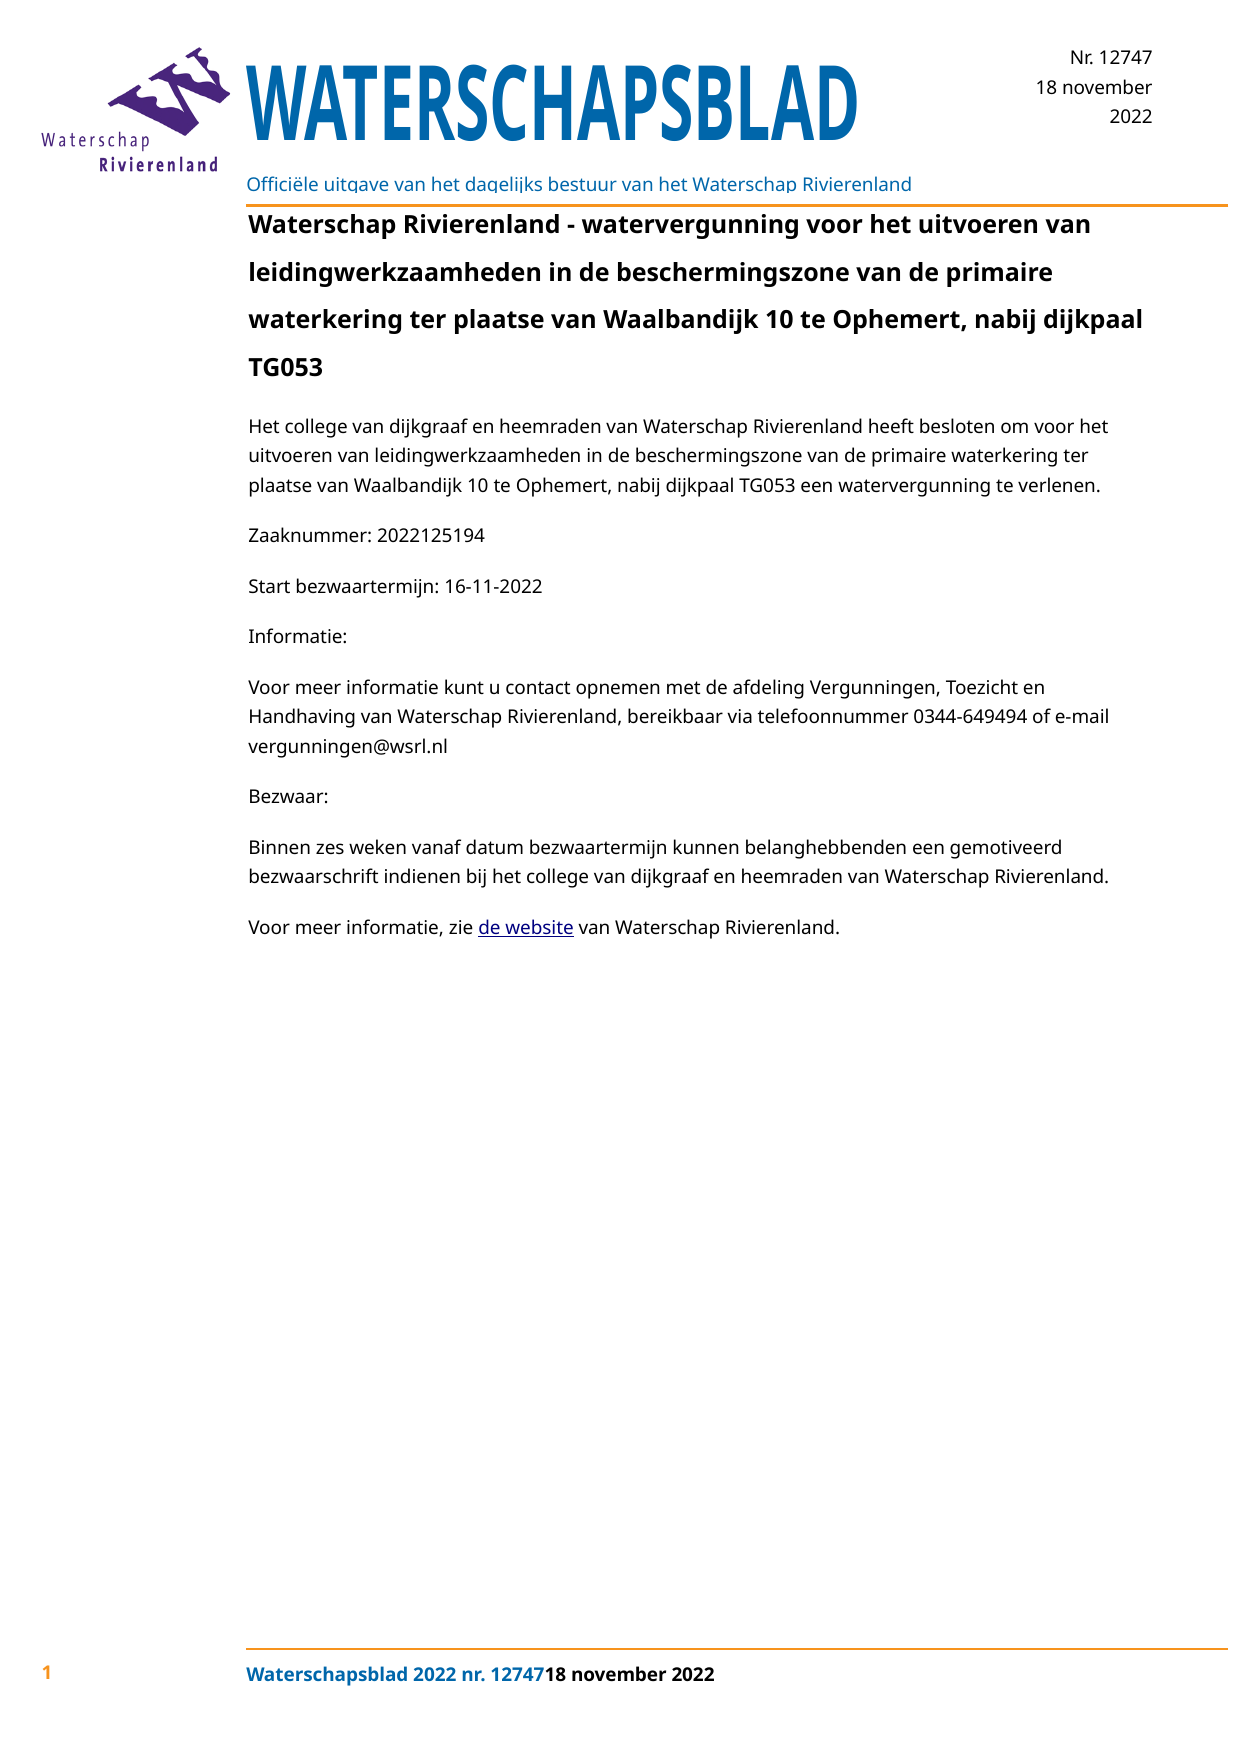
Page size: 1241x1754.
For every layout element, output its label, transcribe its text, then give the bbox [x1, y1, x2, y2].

text Waterschap Rivierenland - watervergunning voor het uitvoeren van leidingwerkzaamheden in de beschermingszone van de primaire waterkering ter plaatse van Waalbandijk 10 te Ophemert, nabij dijkpaal TG053 [248, 207, 1152, 384]
picture [41, 47, 231, 172]
text Voor meer informatie, zie de website van Waterschap Rivierenland. [248, 914, 1152, 940]
text Binnen zes weken vanaf datum bezwaartermijn kunnen belanghebbenden een gemotiveerd bezwaarschrift indienen bij het college van dijkgraaf en heemraden van Waterschap Rivierenland. [248, 834, 1152, 889]
text Het college van dijkgraaf en heemraden van Waterschap Rivierenland heeft besloten om voor het uitvoeren van leidingwerkzaamheden in de beschermingszone van de primaire waterkering ter plaatse van Waalbandijk 10 te Ophemert, nabij dijkpaal TG053 een watervergunning te verlenen. [248, 413, 1152, 498]
text Start bezwaartermijn: 16-11-2022 [248, 573, 1152, 599]
text Zaaknummer: 2022125194 [248, 523, 1152, 548]
text Informatie: [248, 623, 1152, 649]
text Voor meer informatie kunt u contact opnemen met de afdeling Vergunningen, Toezicht en Handhaving van Waterschap Rivierenland, bereikbaar via telefoonnummer 0344-649494 of e-mail vergunningen@wsrl.nl [248, 674, 1152, 759]
text Bezwaar: [248, 783, 1152, 809]
